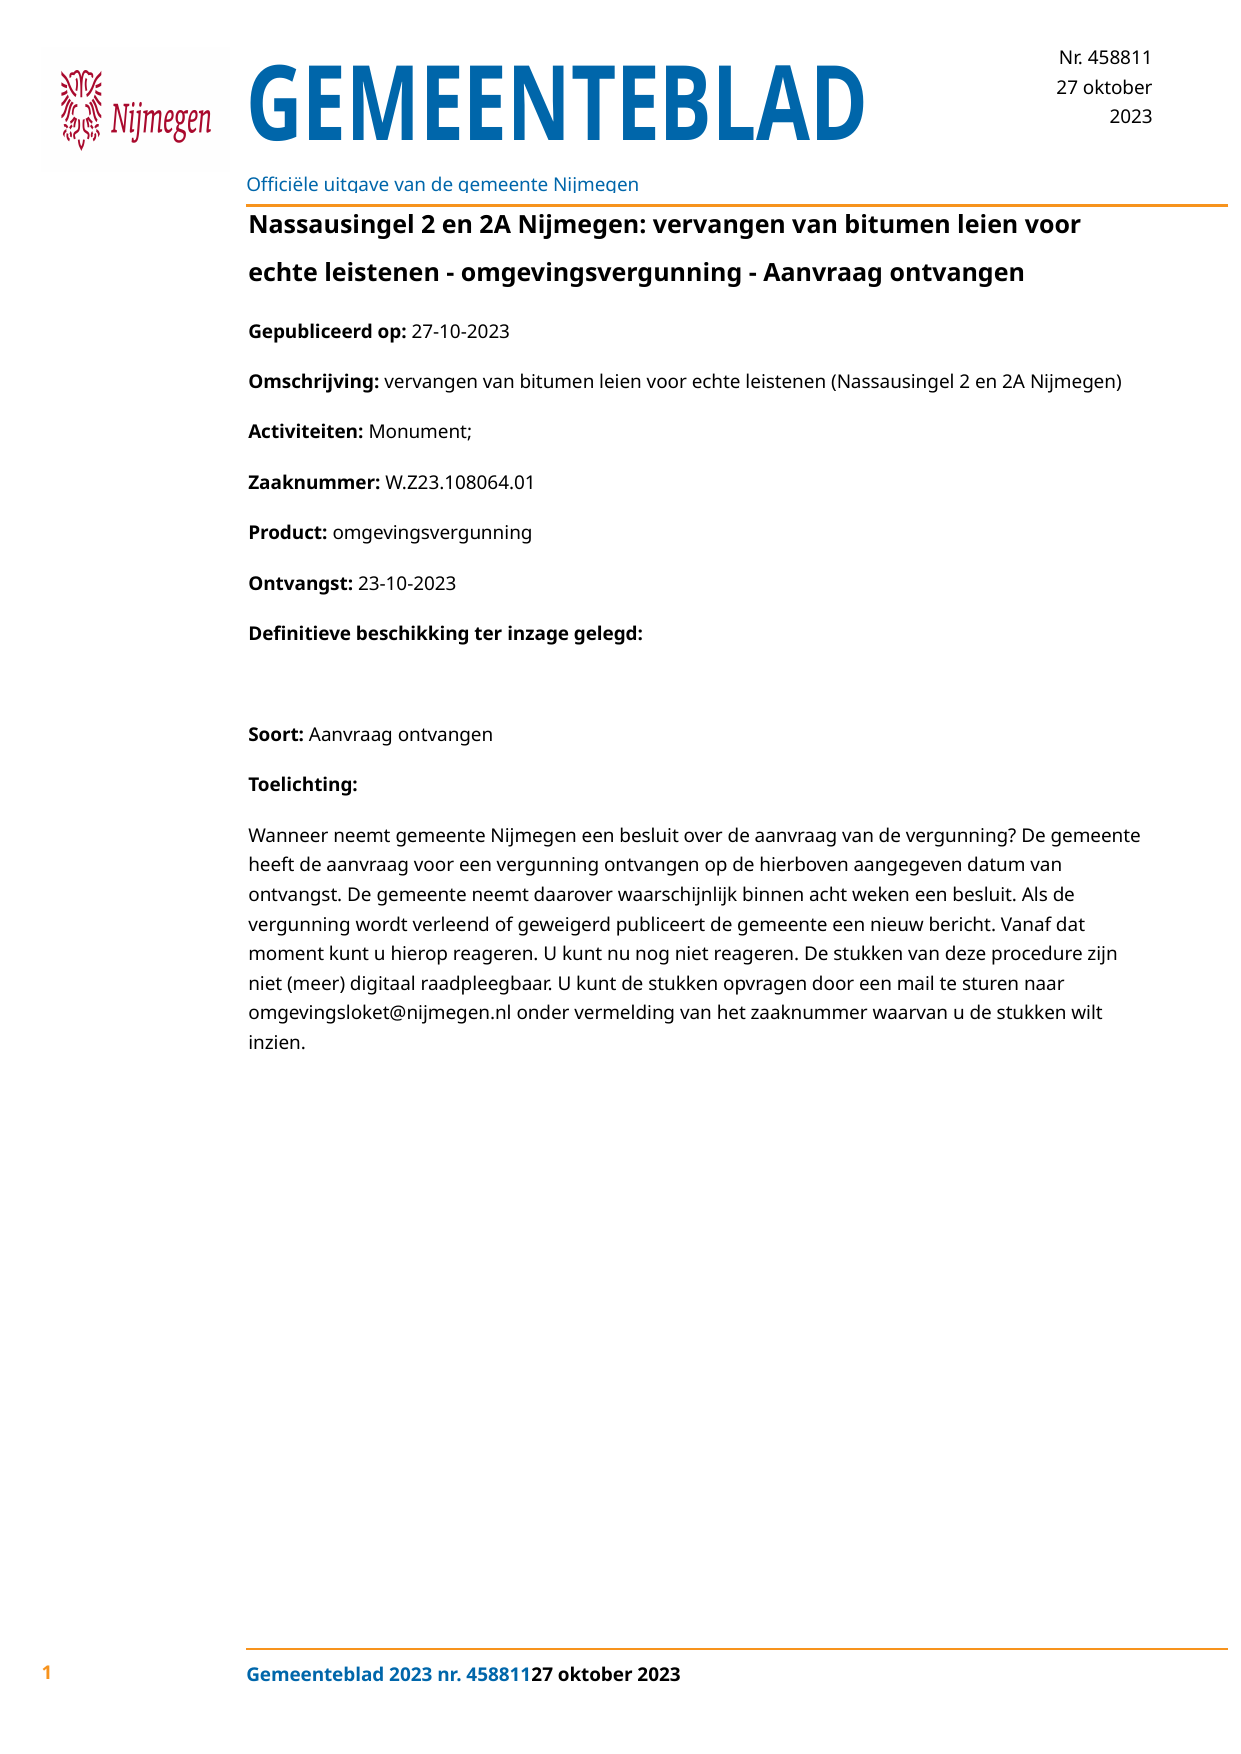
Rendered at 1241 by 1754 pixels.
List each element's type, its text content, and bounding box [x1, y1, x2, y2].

text Wanneer neemt gemeente Nijmegen een besluit over de aanvraag van de vergunning? De gemeente heeft de aanvraag voor een vergunning ontvangen op de hierboven aangegeven datum van ontvangst. De gemeente neemt daarover waarschijnlijk binnen acht weken een besluit. Als de vergunning wordt verleend of geweigerd publiceert de gemeente een nieuw bericht. Vanaf dat moment kunt u hierop reageren. U kunt nu nog niet reageren. De stukken van deze procedure zijn niet (meer) digitaal raadpleegbaar. U kunt de stukken opvragen door een mail te sturen naar omgevingsloket@nijmegen.nl onder vermelding van het zaaknummer waarvan u de stukken wilt inzien. [248, 822, 1152, 1055]
text Soort: Aanvraag ontvangen [248, 721, 1152, 747]
text Toelichting: [248, 772, 1152, 797]
text Product: omgevingsvergunning [248, 519, 1152, 545]
picture [41, 47, 231, 172]
text Omschrijving: vervangen van bitumen leien voor echte leistenen (Nassausingel 2 en 2A Nijmegen) [248, 368, 1152, 394]
text Activiteiten: Monument; [248, 419, 1152, 444]
text Gepubliceerd op: 27-10-2023 [248, 318, 1152, 344]
text Zaaknummer: W.Z23.108064.01 [248, 469, 1152, 495]
text Definitieve beschikking ter inzage gelegd: [248, 620, 1152, 646]
text Ontvangst: 23-10-2023 [248, 570, 1152, 596]
text Nassausingel 2 en 2A Nijmegen: vervangen van bitumen leien voor echte leistenen - omgevingsvergunning - Aanvraag ontvangen [248, 207, 1152, 288]
